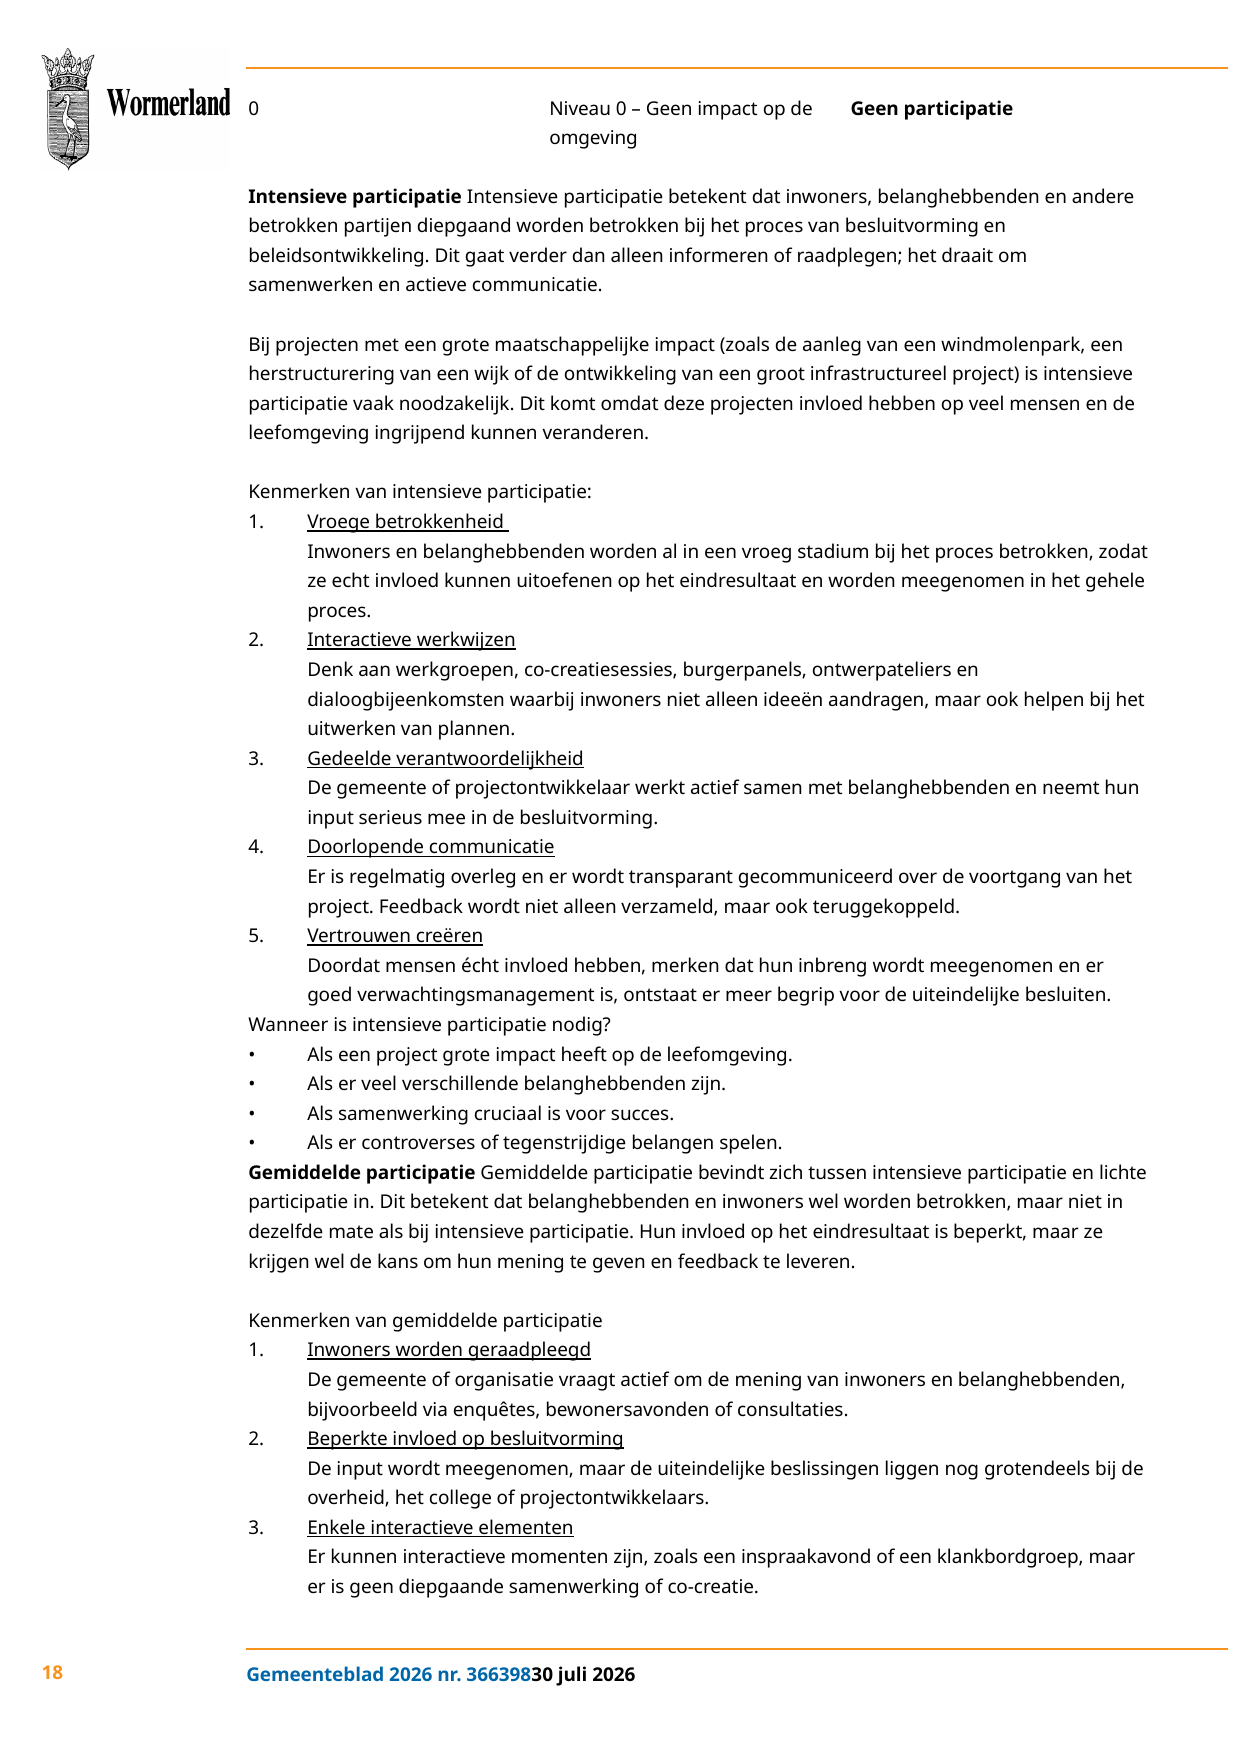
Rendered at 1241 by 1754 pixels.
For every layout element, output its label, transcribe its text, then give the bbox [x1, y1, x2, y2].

list Vertrouwen creëren [248, 922, 1152, 948]
picture [41, 47, 231, 172]
text Wanneer is intensieve participatie nodig? [248, 1011, 1152, 1037]
list Doorlopende communicatie [248, 834, 1152, 859]
list Vroege betrokkenheid [248, 508, 1152, 534]
list De input wordt meegenomen, maar de uiteindelijke beslissingen liggen nog grotendeels bij de overheid, het college of projectontwikkelaars. [248, 1455, 1152, 1510]
list Als er controverses of tegenstrijdige belangen spelen. [248, 1129, 1152, 1155]
list Als een project grote impact heeft op de leefomgeving. [248, 1041, 1152, 1067]
table_cell 0 [248, 95, 549, 150]
list De gemeente of projectontwikkelaar werkt actief samen met belanghebbenden en neemt hun input serieus mee in de besluitvorming. [248, 774, 1152, 830]
list Als er veel verschillende belanghebbenden zijn. [248, 1070, 1152, 1096]
table_cell Geen participatie [850, 95, 1152, 150]
text Gemiddelde participatie Gemiddelde participatie bevindt zich tussen intensieve participatie en lichte participatie in. Dit betekent dat belanghebbenden en inwoners wel worden betrokken, maar niet in dezelfde mate als bij intensieve participatie. Hun invloed op het eindresultaat is beperkt, maar ze krijgen wel de kans om hun mening te geven en feedback te leveren. [248, 1159, 1152, 1274]
list Er is regelmatig overleg en er wordt transparant gecommuniceerd over de voortgang van het project. Feedback wordt niet alleen verzameld, maar ook teruggekoppeld. [248, 863, 1152, 919]
text Kenmerken van intensieve participatie: [248, 479, 1152, 504]
table_cell Niveau 0 – Geen impact op de omgeving [549, 95, 850, 150]
list Doordat mensen écht invloed hebben, merken dat hun inbreng wordt meegenomen en er goed verwachtingsmanagement is, ontstaat er meer begrip voor de uiteindelijke besluiten. [248, 952, 1152, 1007]
list Er kunnen interactieve momenten zijn, zoals een inspraakavond of een klankbordgroep, maar er is geen diepgaande samenwerking of co-creatie. [248, 1544, 1152, 1599]
list Interactieve werkwijzen [248, 627, 1152, 652]
list Inwoners worden geraadpleegd [248, 1337, 1152, 1362]
list Denk aan werkgroepen, co-creatiesessies, burgerpanels, ontwerpateliers en dialoogbijeenkomsten waarbij inwoners niet alleen ideeën aandragen, maar ook helpen bij het uitwerken van plannen. [248, 656, 1152, 741]
list Enkele interactieve elementen [248, 1514, 1152, 1540]
list Inwoners en belanghebbenden worden al in een vroeg stadium bij het proces betrokken, zodat ze echt invloed kunnen uitoefenen op het eindresultaat en worden meegenomen in het gehele proces. [248, 538, 1152, 623]
text Intensieve participatie Intensieve participatie betekent dat inwoners, belanghebbenden en andere betrokken partijen diepgaand worden betrokken bij het proces van besluitvorming en beleidsontwikkeling. Dit gaat verder dan alleen informeren of raadplegen; het draait om samenwerken en actieve communicatie. [248, 183, 1152, 297]
list Als samenwerking cruciaal is voor succes. [248, 1100, 1152, 1126]
list Gedeelde verantwoordelijkheid [248, 745, 1152, 771]
list De gemeente of organisatie vraagt actief om de mening van inwoners en belanghebbenden, bijvoorbeeld via enquêtes, bewonersavonden of consultaties. [248, 1366, 1152, 1422]
text Bij projecten met een grote maatschappelijke impact (zoals de aanleg van een windmolenpark, een herstructurering van een wijk of de ontwikkeling van een groot infrastructureel project) is intensieve participatie vaak noodzakelijk. Dit komt omdat deze projecten invloed hebben op veel mensen en de leefomgeving ingrijpend kunnen veranderen. [248, 331, 1152, 445]
text Kenmerken van gemiddelde participatie [248, 1307, 1152, 1333]
list Beperkte invloed op besluitvorming [248, 1425, 1152, 1451]
